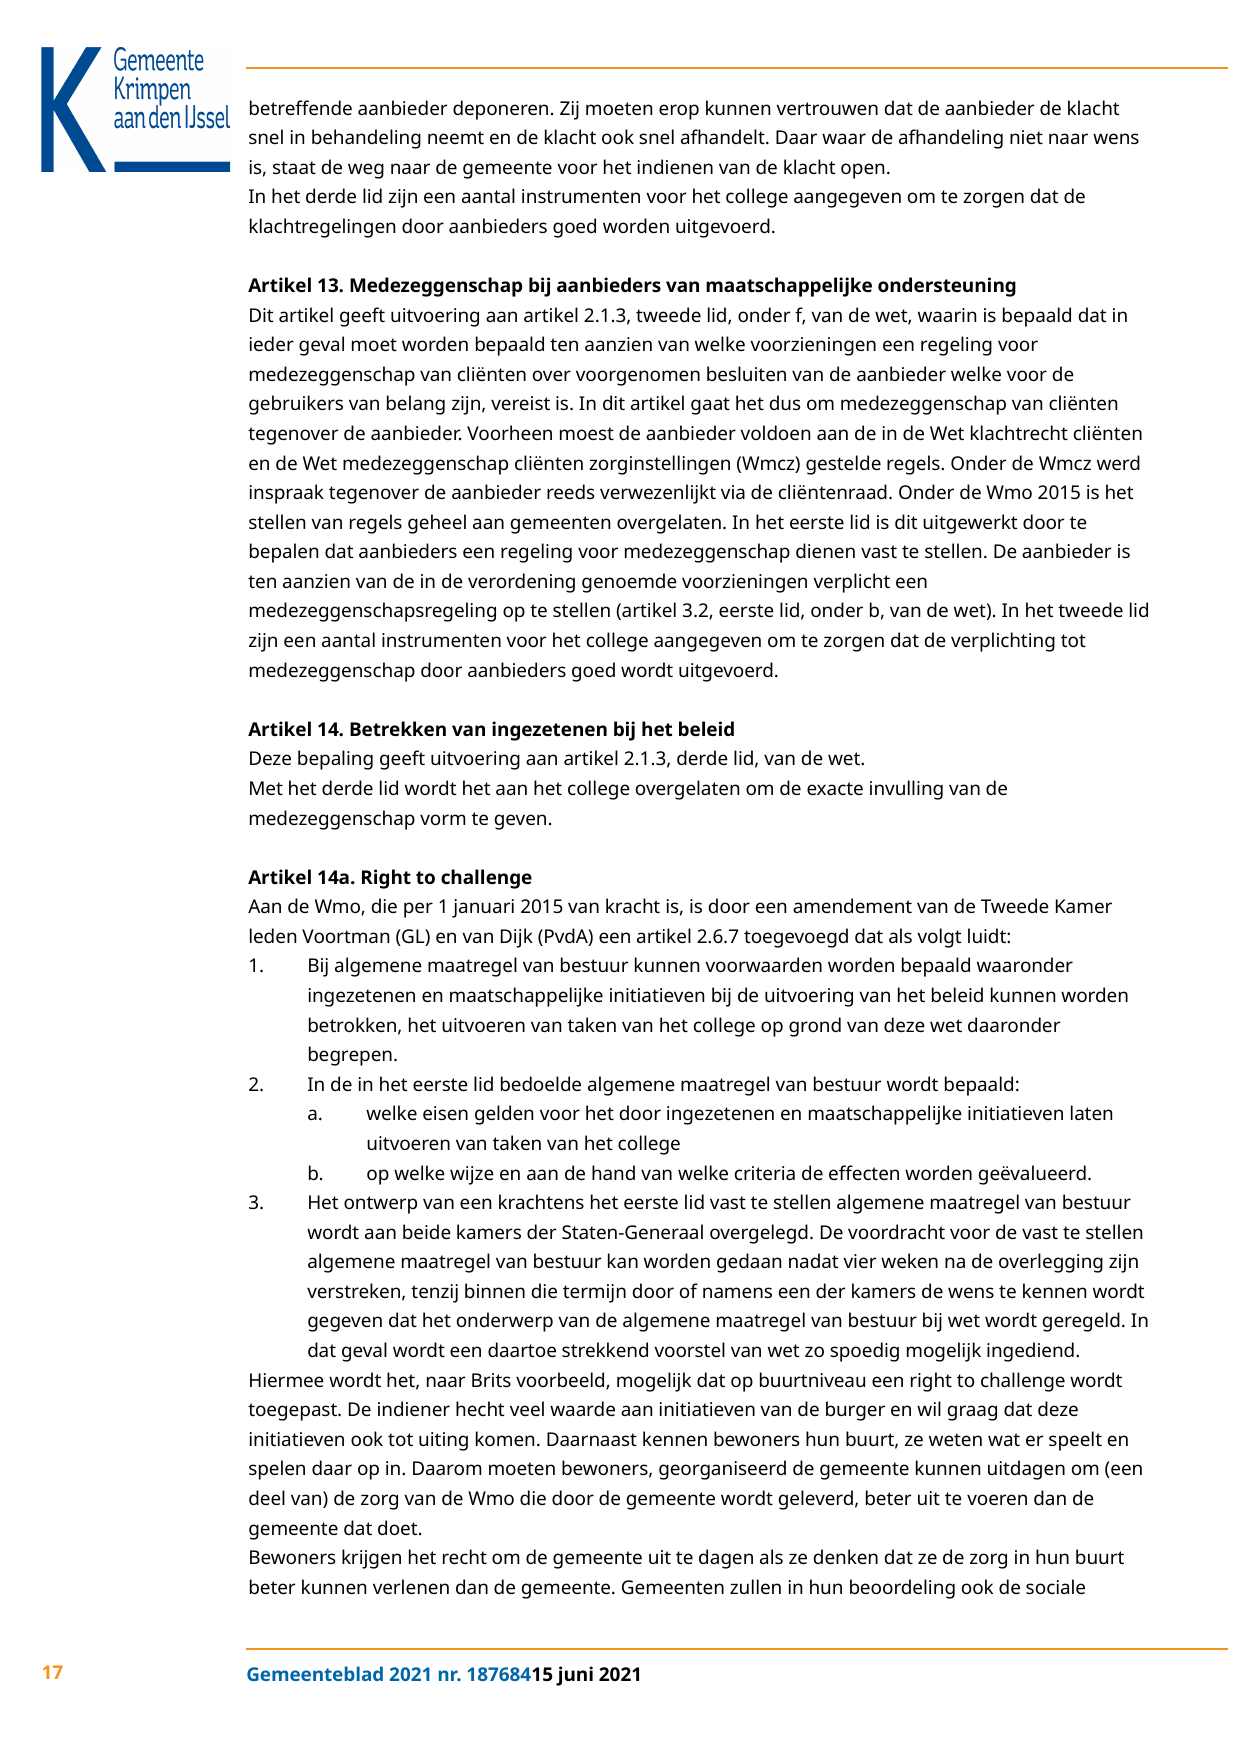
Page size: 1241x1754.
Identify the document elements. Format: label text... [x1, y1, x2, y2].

text Bewoners krijgen het recht om de gemeente uit te dagen als ze denken dat ze de zorg in hun buurt beter kunnen verlenen dan de gemeente. Gemeenten zullen in hun beoordeling ook de sociale [248, 1544, 1152, 1600]
text Dit artikel geeft uitvoering aan artikel 2.1.3, tweede lid, onder f, van de wet, waarin is bepaald dat in ieder geval moet worden bepaald ten aanzien van welke voorzieningen een regeling voor medezeggenschap van cliënten over voorgenomen besluiten van de aanbieder welke voor de gebruikers van belang zijn, vereist is. In dit artikel gaat het dus om medezeggenschap van cliënten tegenover de aanbieder. Voorheen moest de aanbieder voldoen aan de in de Wet klachtrecht cliënten en de Wet medezeggenschap cliënten zorginstellingen (Wmcz) gestelde regels. Onder de Wmcz werd inspraak tegenover de aanbieder reeds verwezenlijkt via de cliëntenraad. Onder de Wmo 2015 is het stellen van regels geheel aan gemeenten overgelaten. In het eerste lid is dit uitgewerkt door te bepalen dat aanbieders een regeling voor medezeggenschap dienen vast te stellen. De aanbieder is ten aanzien van de in de verordening genoemde voorzieningen verplicht een medezeggenschapsregeling op te stellen (artikel 3.2, eerste lid, onder b, van de wet). In het tweede lid zijn een aantal instrumenten voor het college aangegeven om te zorgen dat de verplichting tot medezeggenschap door aanbieders goed wordt uitgevoerd. [248, 302, 1152, 683]
text betreffende aanbieder deponeren. Zij moeten erop kunnen vertrouwen dat de aanbieder de klacht snel in behandeling neemt en de klacht ook snel afhandelt. Daar waar de afhandeling niet naar wens is, staat de weg naar de gemeente voor het indienen van de klacht open. [248, 95, 1152, 180]
text Met het derde lid wordt het aan het college overgelaten om de exacte invulling van de medezeggenschap vorm te geven. [248, 775, 1152, 831]
list welke eisen gelden voor het door ingezetenen en maatschappelijke initiatieven laten uitvoeren van taken van het college [307, 1101, 1152, 1156]
text Artikel 13. Medezeggenschap bij aanbieders van maatschappelijke ondersteuning [248, 272, 1152, 298]
list op welke wijze en aan de hand van welke criteria de effecten worden geëvalueerd. [307, 1160, 1152, 1186]
list Bij algemene maatregel van bestuur kunnen voorwaarden worden bepaald waaronder ingezetenen en maatschappelijke initiatieven bij de uitvoering van het beleid kunnen worden betrokken, het uitvoeren van taken van het college op grond van deze wet daaronder begrepen. [248, 953, 1152, 1067]
text Deze bepaling geeft uitvoering aan artikel 2.1.3, derde lid, van de wet. [248, 746, 1152, 771]
text Artikel 14. Betrekken van ingezetenen bij het beleid [248, 716, 1152, 742]
text Aan de Wmo, die per 1 januari 2015 van kracht is, is door een amendement van de Tweede Kamer leden Voortman (GL) en van Dijk (PvdA) een artikel 2.6.7 toegevoegd dat als volgt luidt: [248, 893, 1152, 949]
text Hiermee wordt het, naar Brits voorbeeld, mogelijk dat op buurtniveau een right to challenge wordt toegepast. De indiener hecht veel waarde aan initiatieven van de burger en wil graag dat deze initiatieven ook tot uiting komen. Daarnaast kennen bewoners hun buurt, ze weten wat er speelt en spelen daar op in. Daarom moeten bewoners, georganiseerd de gemeente kunnen uitdagen om (een deel van) de zorg van de Wmo die door de gemeente wordt geleverd, beter uit te voeren dan de gemeente dat doet. [248, 1367, 1152, 1541]
list In de in het eerste lid bedoelde algemene maatregel van bestuur wordt bepaald: [248, 1071, 1152, 1097]
text Artikel 14a. Right to challenge [248, 864, 1152, 890]
picture [41, 47, 231, 172]
list Het ontwerp van een krachtens het eerste lid vast te stellen algemene maatregel van bestuur wordt aan beide kamers der Staten-Generaal overgelegd. De voordracht voor de vast te stellen algemene maatregel van bestuur kan worden gedaan nadat vier weken na de overlegging zijn verstreken, tenzij binnen die termijn door of namens een der kamers de wens te kennen wordt gegeven dat het onderwerp van de algemene maatregel van bestuur bij wet wordt geregeld. In dat geval wordt een daartoe strekkend voorstel van wet zo spoedig mogelijk ingediend. [248, 1189, 1152, 1363]
text In het derde lid zijn een aantal instrumenten voor het college aangegeven om te zorgen dat de klachtregelingen door aanbieders goed worden uitgevoerd. [248, 183, 1152, 239]
